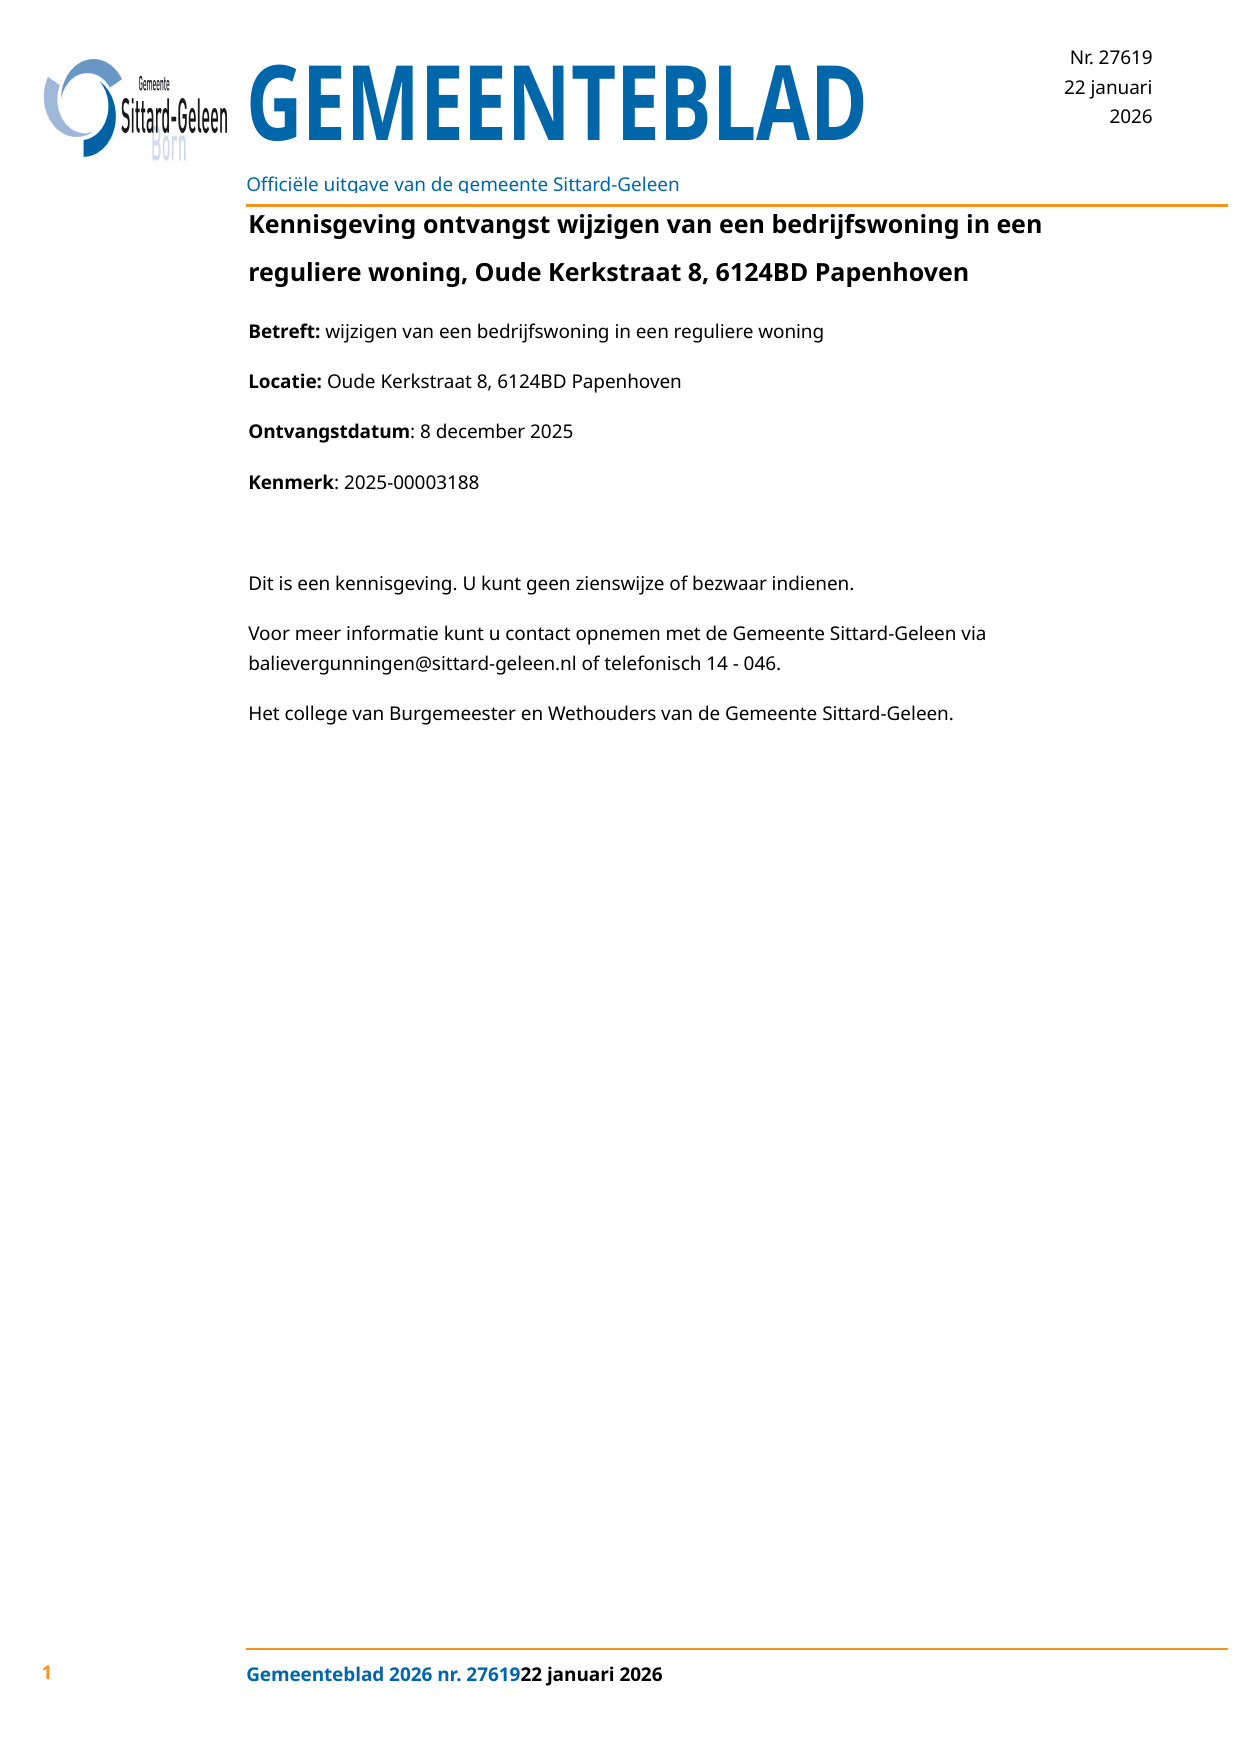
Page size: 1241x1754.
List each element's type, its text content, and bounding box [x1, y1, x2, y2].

text Voor meer informatie kunt u contact opnemen met de Gemeente Sittard-Geleen via balievergunningen@sittard-geleen.nl of telefonisch 14 - 046. [248, 620, 1152, 676]
text Dit is een kennisgeving. U kunt geen zienswijze of bezwaar indienen. [248, 570, 1152, 596]
text Betreft: wijzigen van een bedrijfswoning in een reguliere woning [248, 318, 1152, 344]
text Kenmerk: 2025-00003188 [248, 469, 1152, 495]
text Locatie: Oude Kerkstraat 8, 6124BD Papenhoven [248, 368, 1152, 394]
text Kennisgeving ontvangst wijzigen van een bedrijfswoning in een reguliere woning, Oude Kerkstraat 8, 6124BD Papenhoven [248, 207, 1152, 288]
text Het college van Burgemeester en Wethouders van de Gemeente Sittard-Geleen. [248, 700, 1152, 726]
text Ontvangstdatum: 8 december 2025 [248, 419, 1152, 444]
picture [41, 47, 231, 172]
